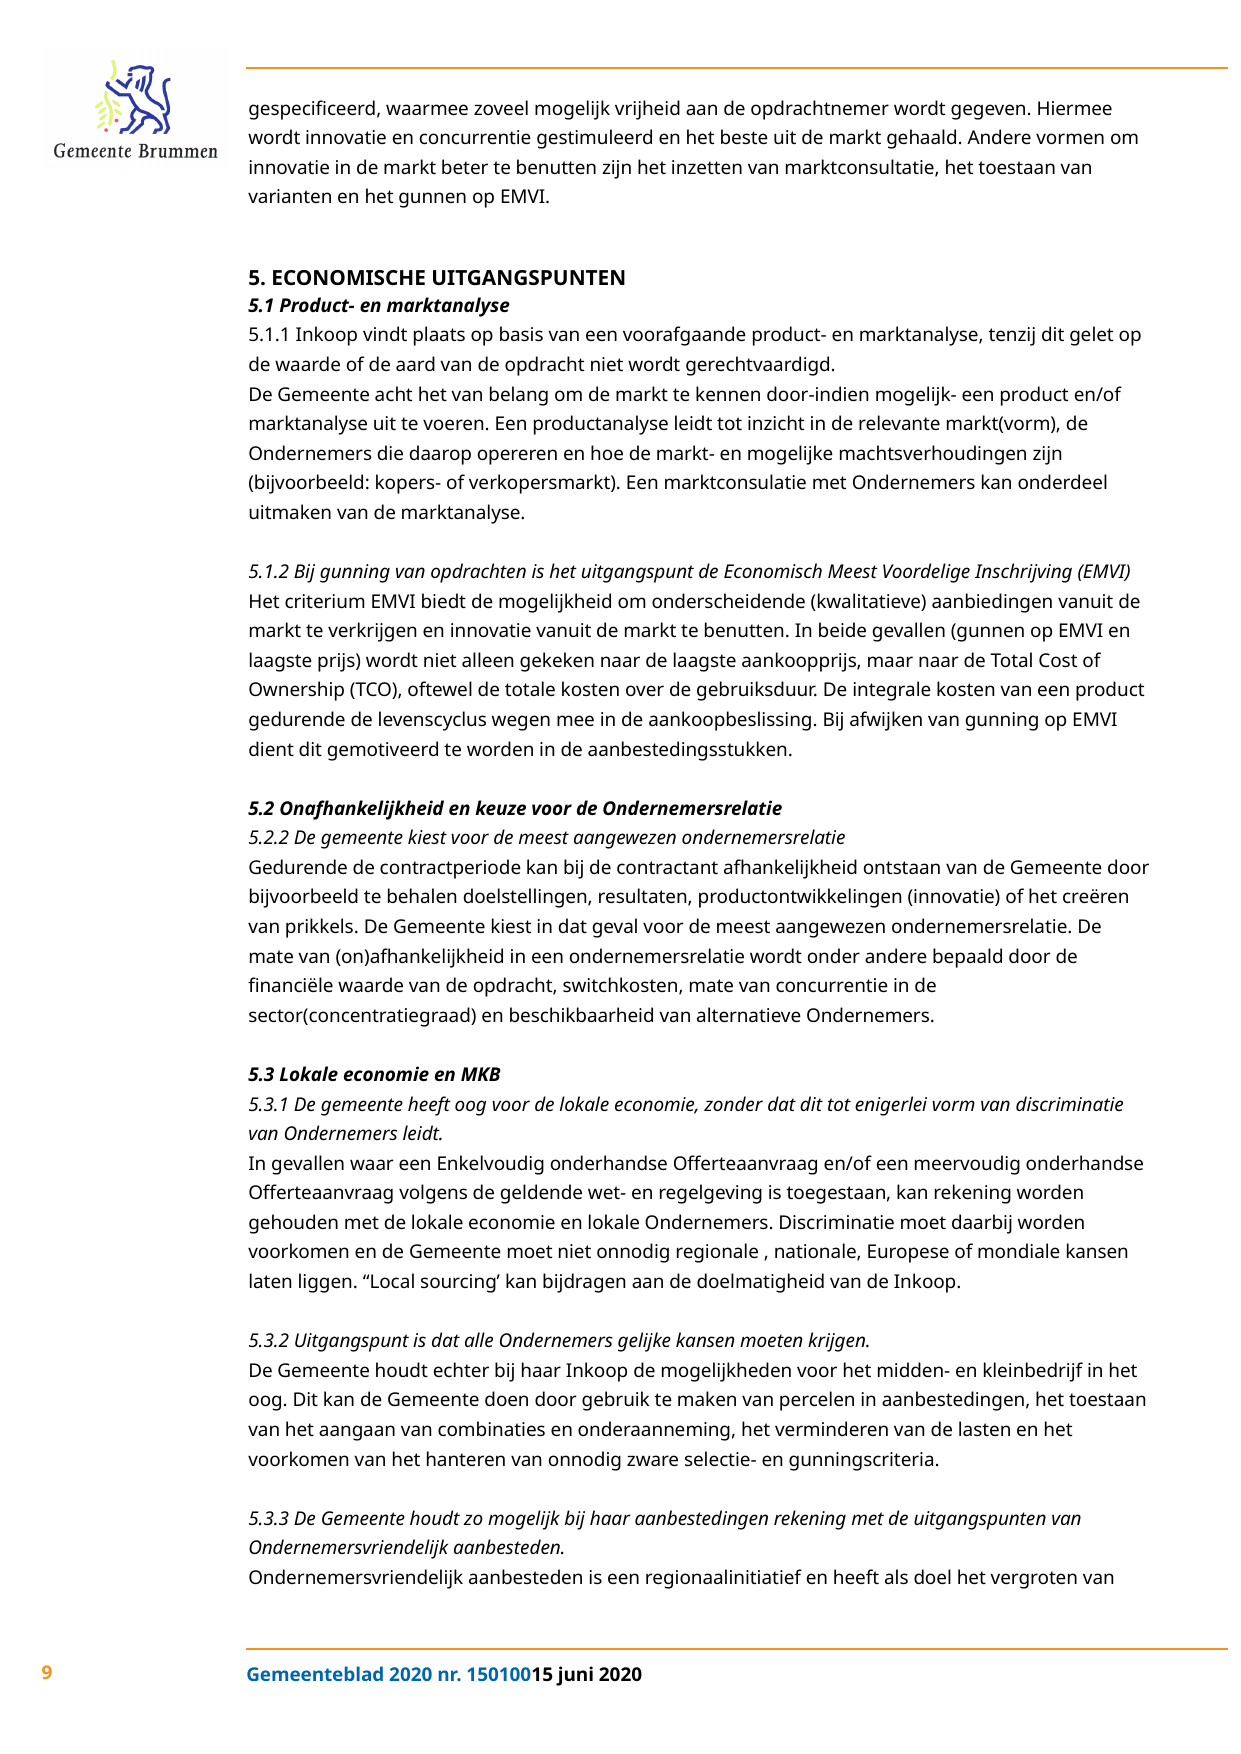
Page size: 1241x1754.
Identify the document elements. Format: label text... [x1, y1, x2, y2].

text Gedurende de contractperiode kan bij de contractant afhankelijkheid ontstaan van de Gemeente door bijvoorbeeld te behalen doelstellingen, resultaten, productontwikkelingen (innovatie) of het creëren van prikkels. De Gemeente kiest in dat geval voor de meest aangewezen ondernemersrelatie. De mate van (on)afhankelijkheid in een ondernemersrelatie wordt onder andere bepaald door de financiële waarde van de opdracht, switchkosten, mate van concurrentie in de sector(concentratiegraad) en beschikbaarheid van alternatieve Ondernemers. [248, 854, 1152, 1028]
text 5.3.1 De gemeente heeft oog voor de lokale economie, zonder dat dit tot enigerlei vorm van discriminatie van Ondernemers leidt. [248, 1091, 1152, 1146]
text Het criterium EMVI biedt de mogelijkheid om onderscheidende (kwalitatieve) aanbiedingen vanuit de markt te verkrijgen en innovatie vanuit de markt te benutten. In beide gevallen (gunnen op EMVI en laagste prijs) wordt niet alleen gekeken naar de laagste aankoopprijs, maar naar de Total Cost of Ownership (TCO), oftewel de totale kosten over de gebruiksduur. De integrale kosten van een product gedurende de levenscyclus wegen mee in de aankoopbeslissing. Bij afwijken van gunning op EMVI dient dit gemotiveerd te worden in de aanbestedingsstukken. [248, 588, 1152, 761]
text In gevallen waar een Enkelvoudig onderhandse Offerteaanvraag en/of een meervoudig onderhandse Offerteaanvraag volgens de geldende wet- en regelgeving is toegestaan, kan rekening worden gehouden met de lokale economie en lokale Ondernemers. Discriminatie moet daarbij worden voorkomen en de Gemeente moet niet onnodig regionale , nationale, Europese of mondiale kansen laten liggen. “Local sourcing’ kan bijdragen aan de doelmatigheid van de Inkoop. [248, 1150, 1152, 1294]
text 5.3 Lokale economie en MKB [248, 1061, 1152, 1087]
picture [41, 47, 231, 172]
text 5.1.2 Bij gunning van opdrachten is het uitgangspunt de Economisch Meest Voordelige Inschrijving (EMVI) [248, 558, 1152, 584]
text 5.2.2 De gemeente kiest voor de meest aangewezen ondernemersrelatie [248, 824, 1152, 850]
text 5.3.3 De Gemeente houdt zo mogelijk bij haar aanbestedingen rekening met de uitgangspunten van Ondernemersvriendelijk aanbesteden. [248, 1505, 1152, 1560]
text 5.1 Product- en marktanalyse [248, 292, 1152, 318]
text Ondernemersvriendelijk aanbesteden is een regionaalinitiatief en heeft als doel het vergroten van [248, 1564, 1152, 1590]
text 5.2 Onafhankelijkheid en keuze voor de Ondernemersrelatie [248, 795, 1152, 821]
text 5.1.1 Inkoop vindt plaats op basis van een voorafgaande product- en marktanalyse, tenzij dit gelet op de waarde of de aard van de opdracht niet wordt gerechtvaardigd. [248, 322, 1152, 377]
text gespecificeerd, waarmee zoveel mogelijk vrijheid aan de opdrachtnemer wordt gegeven. Hiermee wordt innovatie en concurrentie gestimuleerd en het beste uit de markt gehaald. Andere vormen om innovatie in de markt beter te benutten zijn het inzetten van marktconsultatie, het toestaan van varianten en het gunnen op EMVI. [248, 95, 1152, 209]
text De Gemeente acht het van belang om de markt te kennen door-indien mogelijk- een product en/of marktanalyse uit te voeren. Een productanalyse leidt tot inzicht in de relevante markt(vorm), de Ondernemers die daarop opereren en hoe de markt- en mogelijke machtsverhoudingen zijn (bijvoorbeeld: kopers- of verkopersmarkt). Een marktconsulatie met Ondernemers kan onderdeel uitmaken van de marktanalyse. [248, 381, 1152, 525]
text 5.3.2 Uitgangspunt is dat alle Ondernemers gelijke kansen moeten krijgen. [248, 1327, 1152, 1353]
text De Gemeente houdt echter bij haar Inkoop de mogelijkheden voor het midden- en kleinbedrijf in het oog. Dit kan de Gemeente doen door gebruik te maken van percelen in aanbestedingen, het toestaan van het aangaan van combinaties en onderaanneming, het verminderen van de lasten en het voorkomen van het hanteren van onnodig zware selectie- en gunningscriteria. [248, 1357, 1152, 1471]
text 5. ECONOMISCHE UITGANGSPUNTEN [248, 263, 1152, 292]
